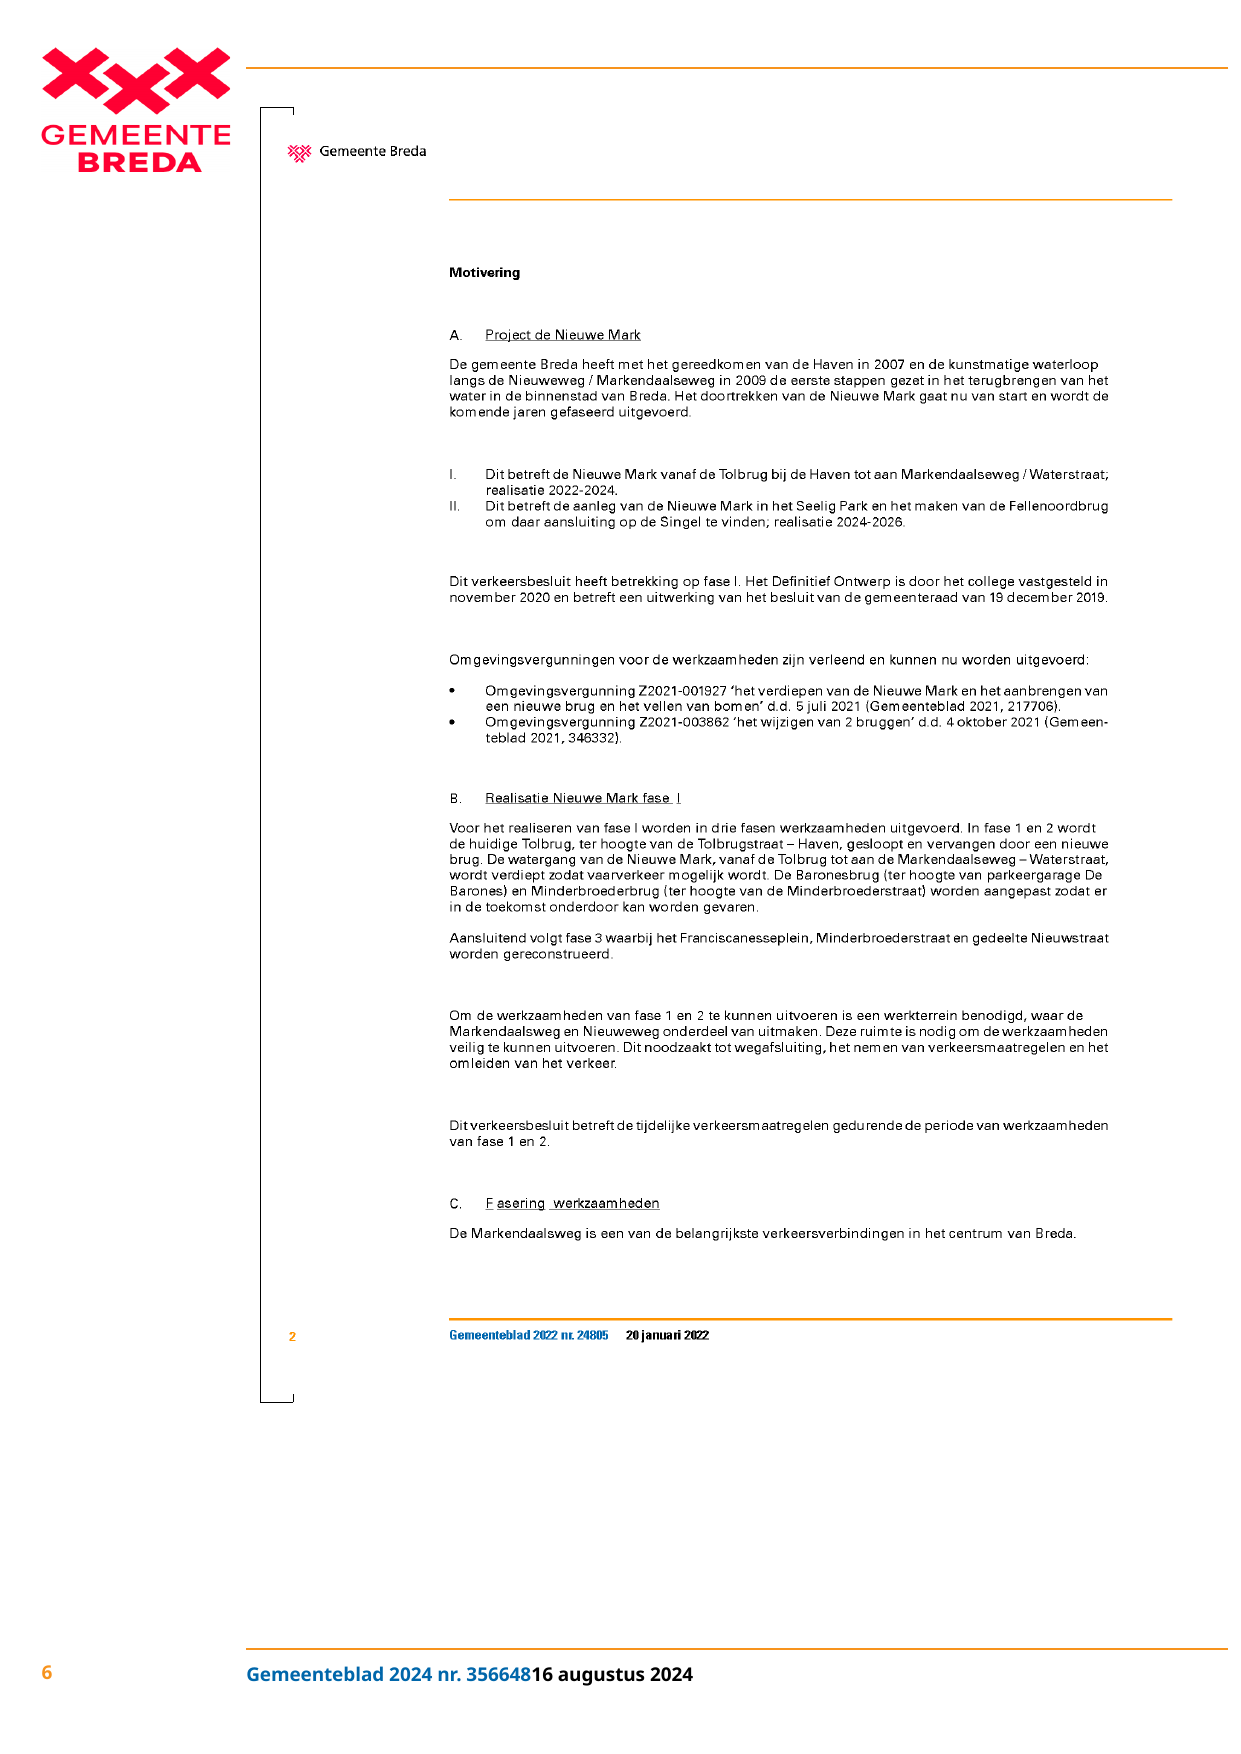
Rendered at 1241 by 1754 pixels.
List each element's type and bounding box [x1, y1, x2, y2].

picture [268, 115, 1173, 1394]
picture [41, 47, 231, 172]
